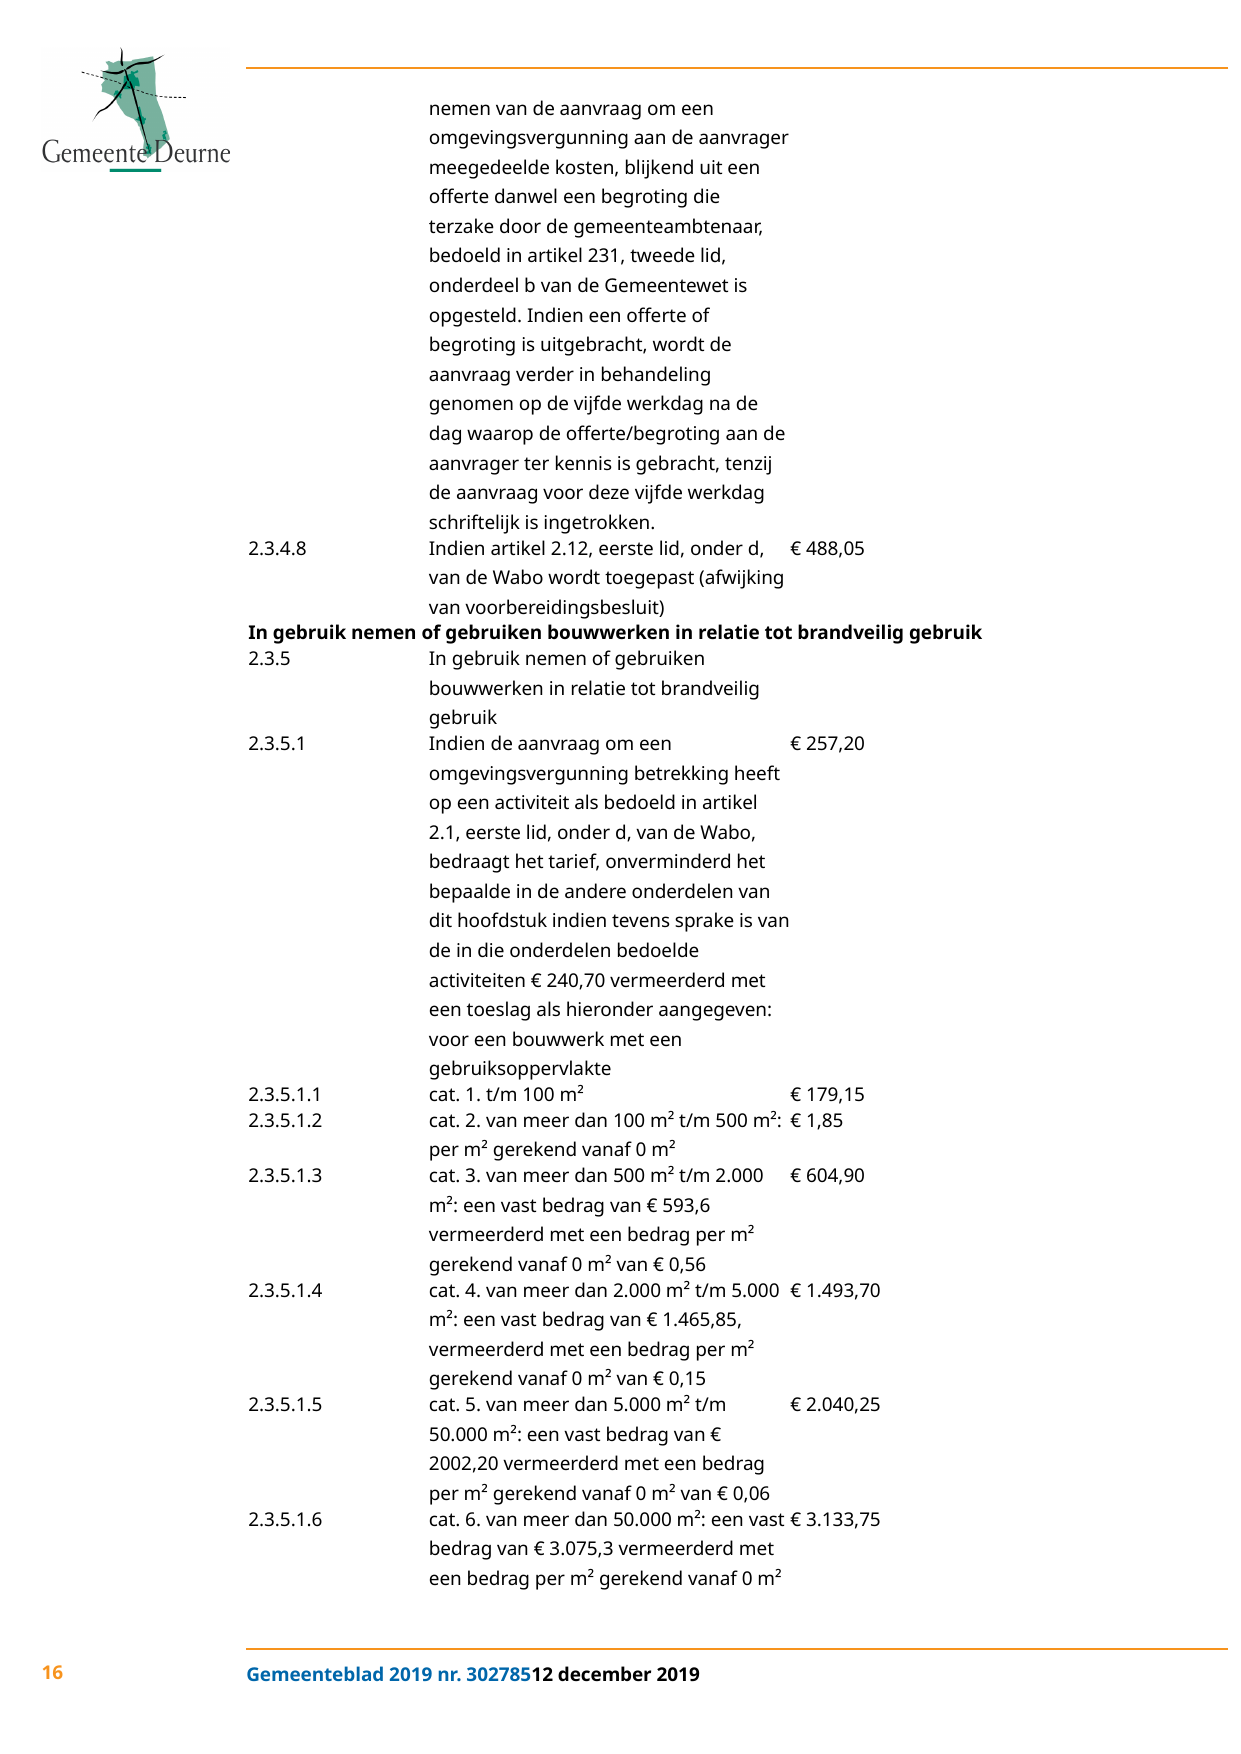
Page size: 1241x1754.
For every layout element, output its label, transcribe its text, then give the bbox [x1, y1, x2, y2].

table_cell € 1.493,70 [790, 1277, 971, 1391]
table_cell cat. 2. van meer dan 100 m² t/m 500 m²: per m² gerekend vanaf 0 m² [429, 1107, 790, 1162]
table_cell [790, 645, 971, 730]
table_cell [971, 1107, 1152, 1162]
table_cell 2.3.5.1.6 [248, 1506, 429, 1591]
table_cell [971, 95, 1152, 535]
table_cell 2.3.5.1.5 [248, 1391, 429, 1506]
table_cell cat. 6. van meer dan 50.000 m²: een vast bedrag van € 3.075,3 vermeerderd met een bedrag per m² gerekend vanaf 0 m² [429, 1506, 790, 1591]
table_cell € 3.133,75 [790, 1506, 971, 1591]
table_cell Indien de aanvraag om een omgevingsvergunning betrekking heeft op een activiteit als bedoeld in artikel 2.1, eerste lid, onder d, van de Wabo, bedraagt het tarief, onverminderd het bepaalde in de andere onderdelen van dit hoofdstuk indien tevens sprake is van de in die onderdelen bedoelde activiteiten € 240,70 vermeerderd met een toeslag als hieronder aangegeven: voor een bouwwerk met een gebruiksoppervlakte [429, 730, 790, 1081]
picture [41, 47, 231, 172]
table_cell € 257,20 [790, 730, 971, 1081]
table_cell cat. 3. van meer dan 500 m² t/m 2.000 m²: een vast bedrag van € 593,6 vermeerderd met een bedrag per m² gerekend vanaf 0 m² van € 0,56 [429, 1163, 790, 1277]
table_cell [971, 730, 1152, 1081]
table_cell 2.3.5.1.3 [248, 1163, 429, 1277]
table_cell [971, 1163, 1152, 1277]
table_cell [971, 1277, 1152, 1391]
table_cell € 488,05 [790, 535, 971, 619]
table_cell 2.3.4.8 [248, 535, 429, 619]
table_cell 2.3.5 [248, 645, 429, 730]
table_cell cat. 4. van meer dan 2.000 m² t/m 5.000 m²: een vast bedrag van € 1.465,85, vermeerderd met een bedrag per m² gerekend vanaf 0 m² van € 0,15 [429, 1277, 790, 1391]
table_cell € 2.040,25 [790, 1391, 971, 1506]
table_cell nemen van de aanvraag om een omgevingsvergunning aan de aanvrager meegedeelde kosten, blijkend uit een offerte danwel een begroting die terzake door de gemeenteambtenaar, bedoeld in artikel 231, tweede lid, onderdeel b van de Gemeentewet is opgesteld. Indien een offerte of begroting is uitgebracht, wordt de aanvraag verder in behandeling genomen op de vijfde werkdag na de dag waarop de offerte/begroting aan de aanvrager ter kennis is gebracht, tenzij de aanvraag voor deze vijfde werkdag schriftelijk is ingetrokken. [429, 95, 790, 535]
table_cell 2.3.5.1.1 [248, 1081, 429, 1107]
table_cell cat. 1. t/m 100 m² [429, 1081, 790, 1107]
table_cell [971, 535, 1152, 619]
table_cell In gebruik nemen of gebruiken bouwwerken in relatie tot brandveilig gebruik [248, 620, 1152, 645]
table_cell 2.3.5.1.4 [248, 1277, 429, 1391]
table_cell [248, 95, 429, 535]
table_cell [971, 1391, 1152, 1506]
table_cell Indien artikel 2.12, eerste lid, onder d, van de Wabo wordt toegepast (afwijking van voorbereidingsbesluit) [429, 535, 790, 619]
table_cell [971, 1506, 1152, 1591]
table_cell € 179,15 [790, 1081, 971, 1107]
table_cell € 604,90 [790, 1163, 971, 1277]
table_cell [971, 645, 1152, 730]
table_cell cat. 5. van meer dan 5.000 m² t/m 50.000 m²: een vast bedrag van € 2002,20 vermeerderd met een bedrag per m² gerekend vanaf 0 m² van € 0,06 [429, 1391, 790, 1506]
table_cell In gebruik nemen of gebruiken bouwwerken in relatie tot brandveilig gebruik [429, 645, 790, 730]
table_cell [790, 95, 971, 535]
table_cell 2.3.5.1 [248, 730, 429, 1081]
table_cell [971, 1081, 1152, 1107]
table_cell € 1,85 [790, 1107, 971, 1162]
table_cell 2.3.5.1.2 [248, 1107, 429, 1162]
